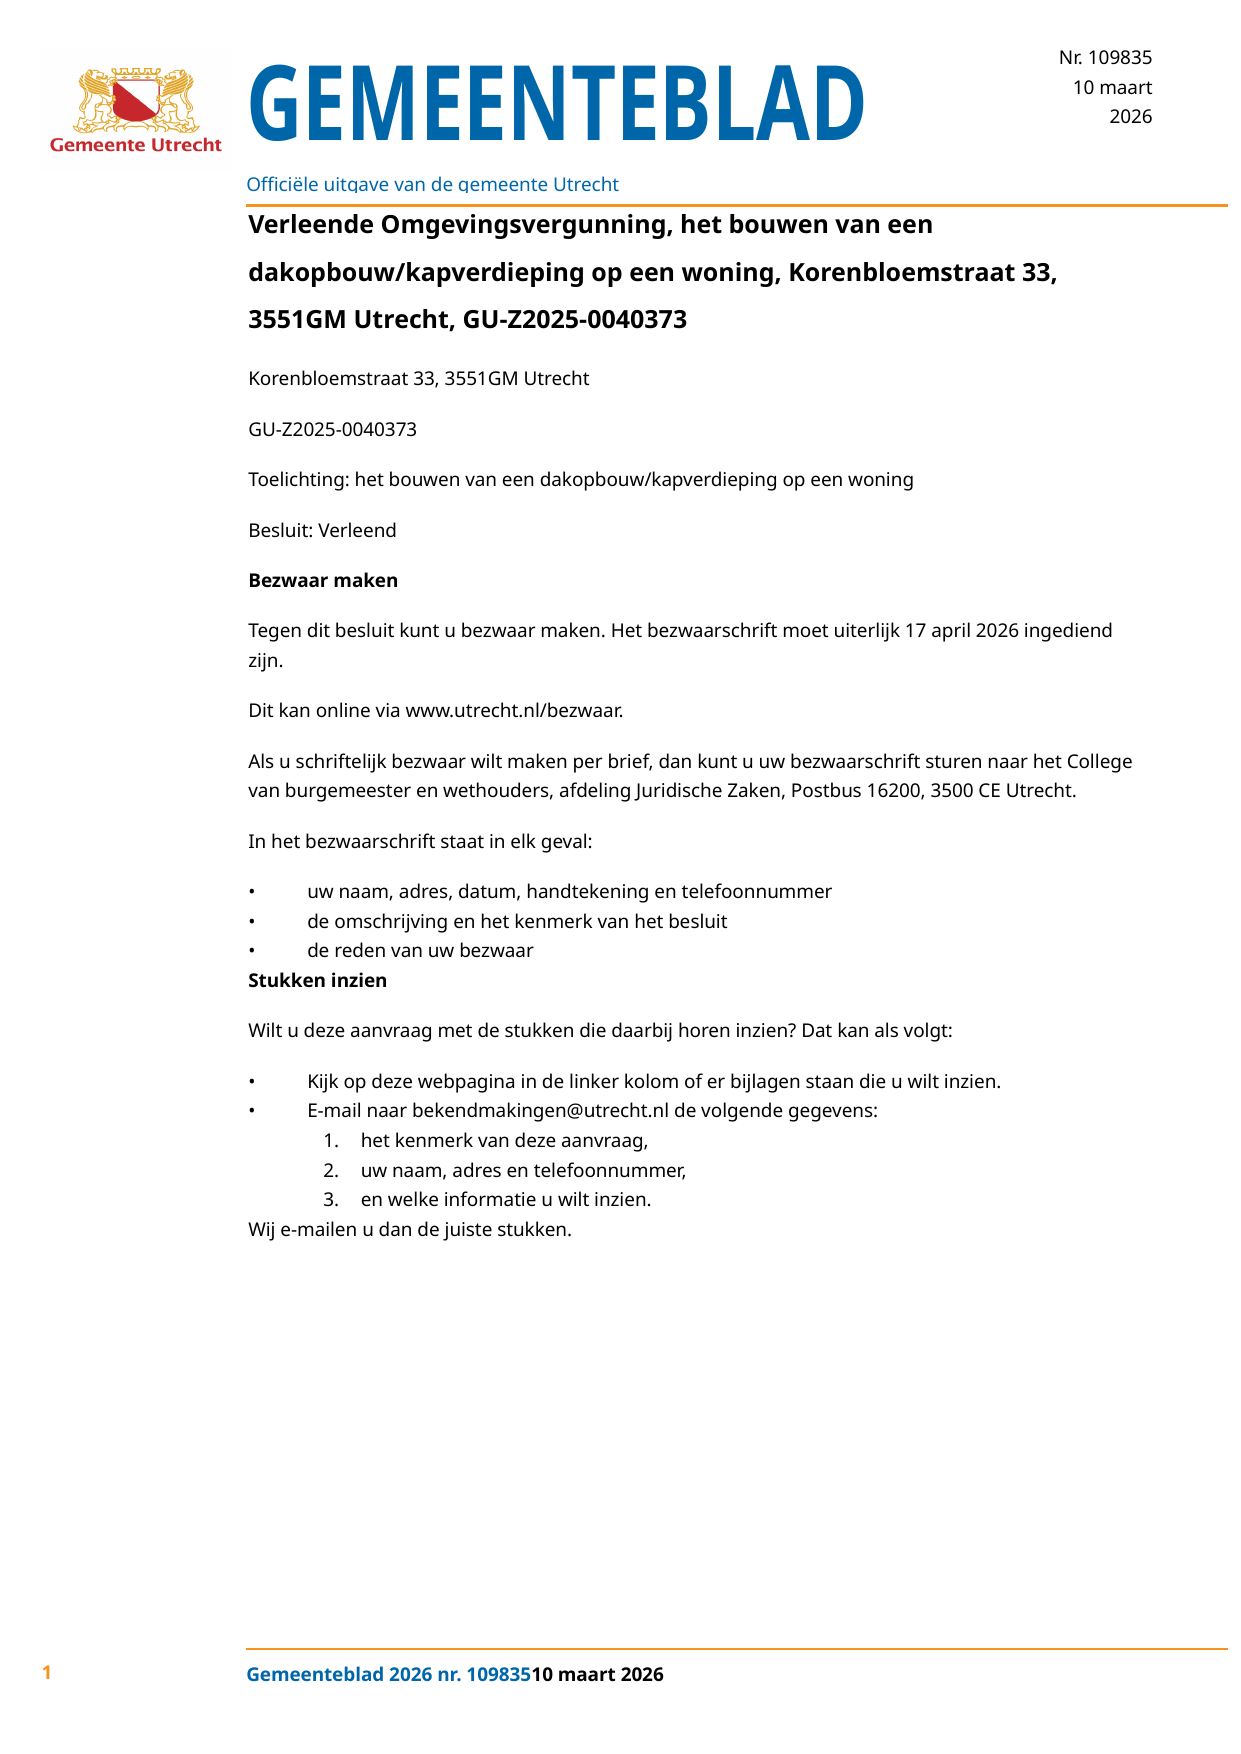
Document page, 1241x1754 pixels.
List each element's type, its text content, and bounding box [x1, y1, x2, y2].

text Tegen dit besluit kunt u bezwaar maken. Het bezwaarschrift moet uiterlijk 17 april 2026 ingediend zijn. [248, 618, 1152, 673]
list de reden van uw bezwaar [248, 938, 1152, 963]
list het kenmerk van deze aanvraag, [323, 1127, 1152, 1153]
text Dit kan online via www.utrecht.nl/bezwaar. [248, 698, 1152, 723]
text Wij e-mailen u dan de juiste stukken. [248, 1216, 1152, 1242]
text Bezwaar maken [248, 567, 1152, 593]
list en welke informatie u wilt inzien. [323, 1186, 1152, 1212]
picture [41, 47, 231, 172]
list Kijk op deze webpagina in de linker kolom of er bijlagen staan die u wilt inzien. [248, 1068, 1152, 1094]
text GU-Z2025-0040373 [248, 416, 1152, 442]
text Wilt u deze aanvraag met de stukken die daarbij horen inzien? Dat kan als volgt: [248, 1018, 1152, 1043]
text Stukken inzien [248, 967, 1152, 993]
text Besluit: Verleend [248, 517, 1152, 542]
text Verleende Omgevingsvergunning, het bouwen van een dakopbouw/kapverdieping op een woning, Korenbloemstraat 33, 3551GM Utrecht, GU-Z2025-0040373 [248, 207, 1152, 336]
text Als u schriftelijk bezwaar wilt maken per brief, dan kunt u uw bezwaarschrift sturen naar het College van burgemeester en wethouders, afdeling Juridische Zaken, Postbus 16200, 3500 CE Utrecht. [248, 748, 1152, 803]
list de omschrijving en het kenmerk van het besluit [248, 908, 1152, 934]
list E-mail naar bekendmakingen@utrecht.nl de volgende gegevens: [248, 1098, 1152, 1123]
text In het bezwaarschrift staat in elk geval: [248, 828, 1152, 854]
text Toelichting: het bouwen van een dakopbouw/kapverdieping op een woning [248, 466, 1152, 492]
list uw naam, adres, datum, handtekening en telefoonnummer [248, 878, 1152, 904]
list uw naam, adres en telefoonnummer, [323, 1157, 1152, 1182]
text Korenbloemstraat 33, 3551GM Utrecht [248, 366, 1152, 391]
